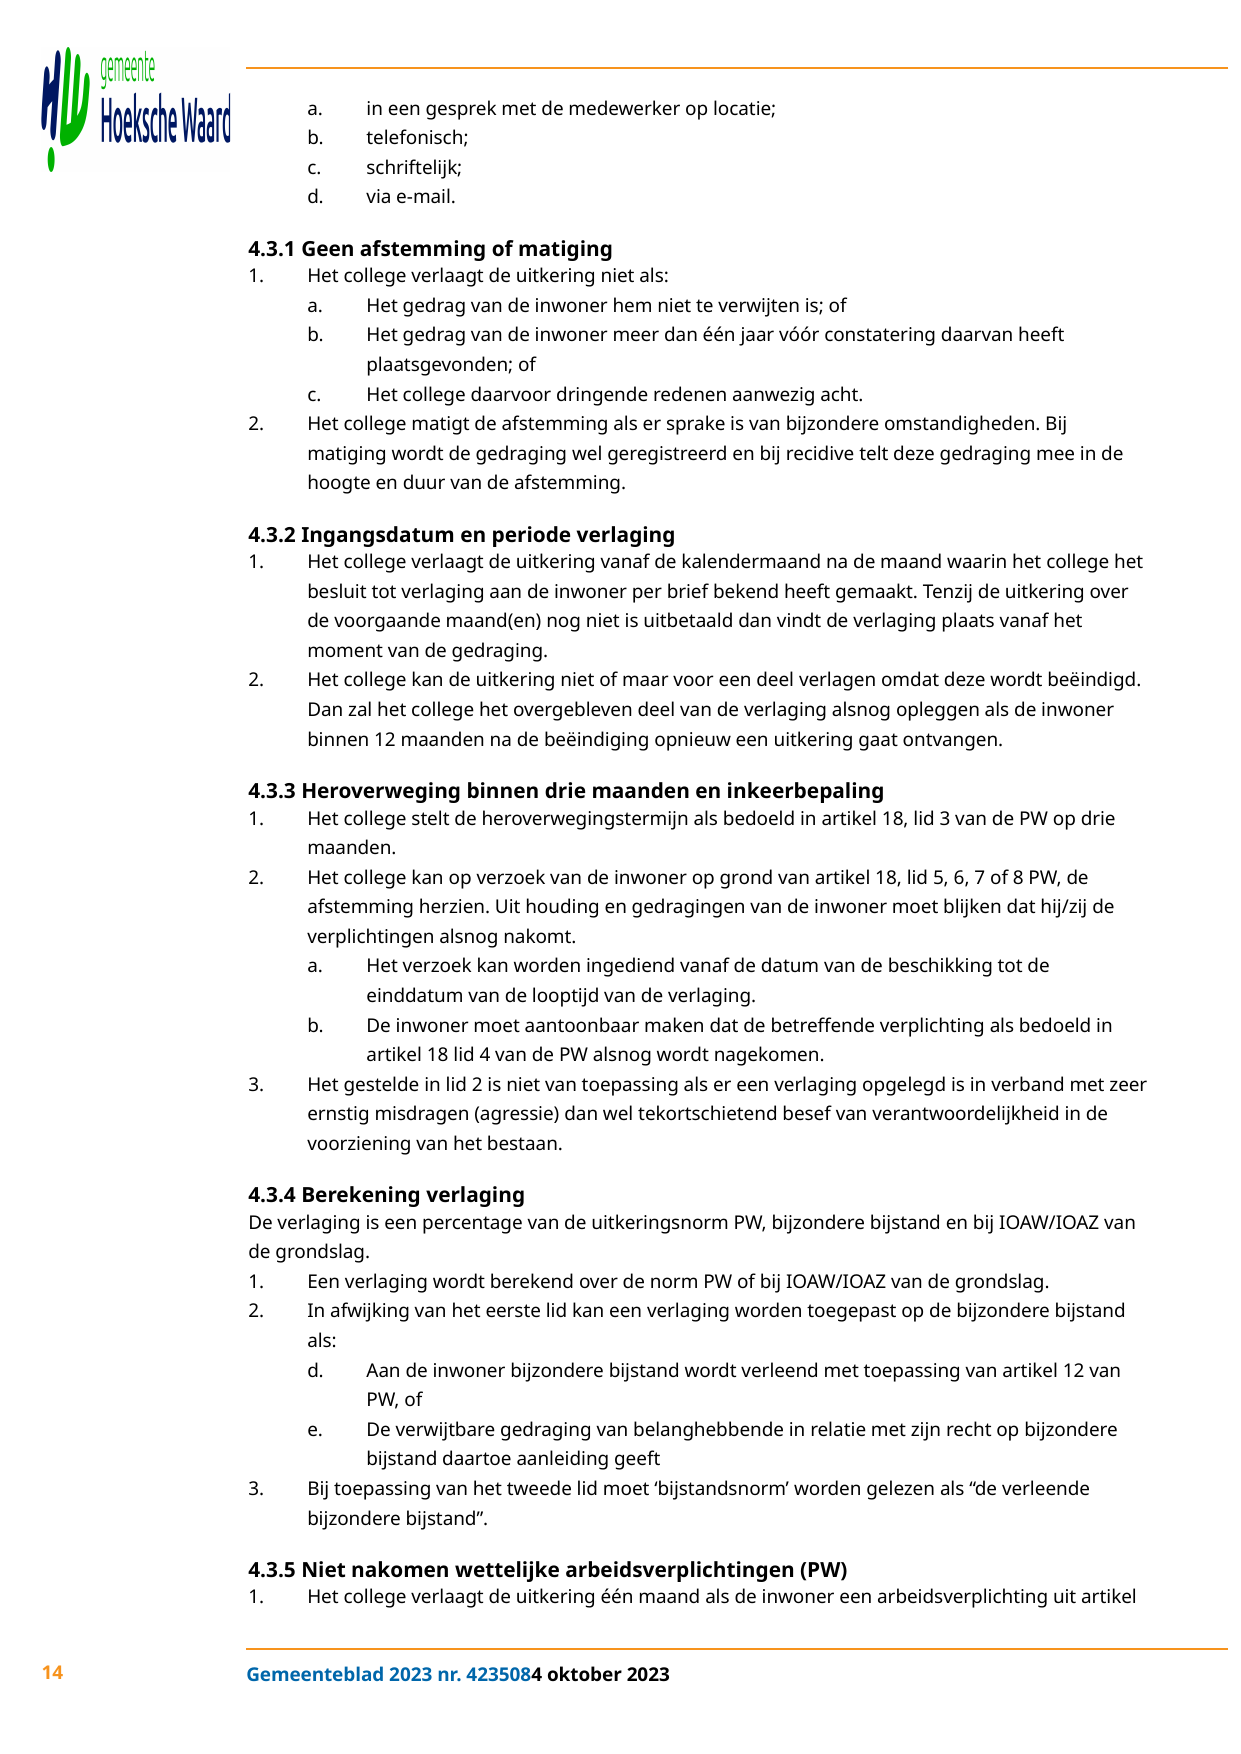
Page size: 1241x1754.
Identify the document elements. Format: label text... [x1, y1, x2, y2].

list Een verlaging wordt berekend over de norm PW of bij IOAW/IOAZ van de grondslag. [248, 1268, 1152, 1294]
list Aan de inwoner bijzondere bijstand wordt verleend met toepassing van artikel 12 van PW, of [307, 1357, 1152, 1412]
list Bij toepassing van het tweede lid moet ‘bijstandsnorm’ worden gelezen als “de verleende bijzondere bijstand”. [248, 1475, 1152, 1531]
list schriftelijk; [307, 154, 1152, 180]
list Het gedrag van de inwoner meer dan één jaar vóór constatering daarvan heeft plaatsgevonden; of [307, 322, 1152, 377]
text 4.3.3 Heroverweging binnen drie maanden en inkeerbepaling [248, 776, 1152, 805]
list Het college kan de uitkering niet of maar voor een deel verlagen omdat deze wordt beëindigd. Dan zal het college het overgebleven deel van de verlaging alsnog opleggen als de inwoner binnen 12 maanden na de beëindiging opnieuw een uitkering gaat ontvangen. [248, 667, 1152, 752]
list Het college stelt de heroverwegingstermijn als bedoeld in artikel 18, lid 3 van de PW op drie maanden. [248, 805, 1152, 860]
picture [41, 47, 231, 172]
list De inwoner moet aantoonbaar maken dat de betreffende verplichting als bedoeld in artikel 18 lid 4 van de PW alsnog wordt nagekomen. [307, 1012, 1152, 1067]
list Het college daarvoor dringende redenen aanwezig acht. [307, 381, 1152, 406]
text 4.3.2 Ingangsdatum en periode verlaging [248, 520, 1152, 548]
list via e-mail. [307, 183, 1152, 209]
list Het verzoek kan worden ingediend vanaf de datum van de beschikking tot de einddatum van de looptijd van de verlaging. [307, 953, 1152, 1008]
list Het college verlaagt de uitkering één maand als de inwoner een arbeidsverplichting uit artikel [248, 1584, 1152, 1609]
list Het college verlaagt de uitkering niet als: [248, 262, 1152, 288]
list telefonisch; [307, 124, 1152, 150]
list Het gedrag van de inwoner hem niet te verwijten is; of [307, 292, 1152, 318]
text 4.3.5 Niet nakomen wettelijke arbeidsverplichtingen (PW) [248, 1555, 1152, 1584]
list in een gesprek met de medewerker op locatie; [307, 95, 1152, 121]
text De verlaging is een percentage van de uitkeringsnorm PW, bijzondere bijstand en bij IOAW/IOAZ van de grondslag. [248, 1209, 1152, 1264]
text 4.3.1 Geen afstemming of matiging [248, 234, 1152, 262]
list Het college verlaagt de uitkering vanaf de kalendermaand na de maand waarin het college het besluit tot verlaging aan de inwoner per brief bekend heeft gemaakt. Tenzij de uitkering over de voorgaande maand(en) nog niet is uitbetaald dan vindt de verlaging plaats vanaf het moment van de gedraging. [248, 548, 1152, 663]
list In afwijking van het eerste lid kan een verlaging worden toegepast op de bijzondere bijstand als: [248, 1298, 1152, 1353]
list De verwijtbare gedraging van belanghebbende in relatie met zijn recht op bijzondere bijstand daartoe aanleiding geeft [307, 1416, 1152, 1471]
text 4.3.4 Berekening verlaging [248, 1181, 1152, 1209]
list Het gestelde in lid 2 is niet van toepassing als er een verlaging opgelegd is in verband met zeer ernstig misdragen (agressie) dan wel tekortschietend besef van verantwoordelijkheid in de voorziening van het bestaan. [248, 1071, 1152, 1156]
list Het college matigt de afstemming als er sprake is van bijzondere omstandigheden. Bij matiging wordt de gedraging wel geregistreerd en bij recidive telt deze gedraging mee in de hoogte en duur van de afstemming. [248, 410, 1152, 495]
list Het college kan op verzoek van de inwoner op grond van artikel 18, lid 5, 6, 7 of 8 PW, de afstemming herzien. Uit houding en gedragingen van de inwoner moet blijken dat hij/zij de verplichtingen alsnog nakomt. [248, 864, 1152, 949]
